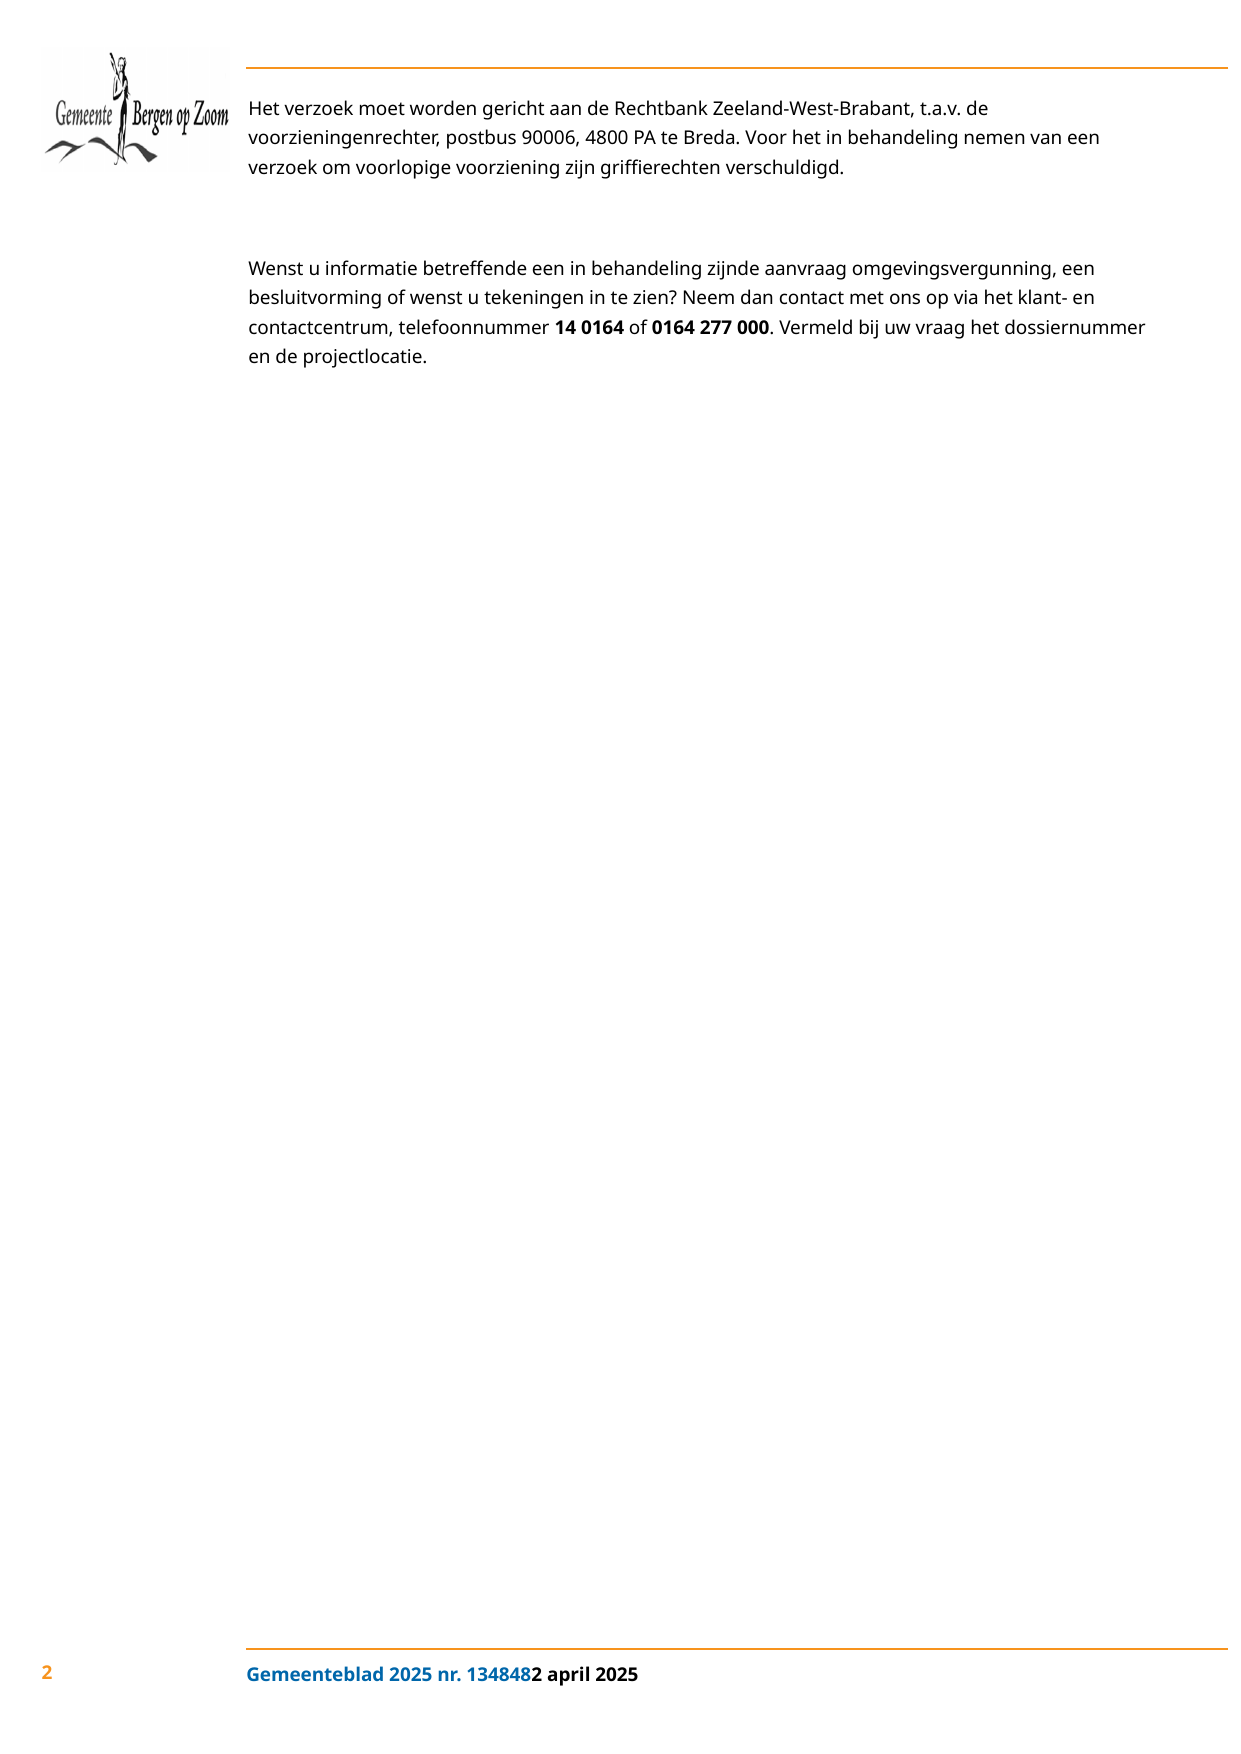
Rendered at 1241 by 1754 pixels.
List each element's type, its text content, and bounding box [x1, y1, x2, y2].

text Wenst u informatie betreffende een in behandeling zijnde aanvraag omgevingsvergunning, een besluitvorming of wenst u tekeningen in te zien? Neem dan contact met ons op via het klant- en contactcentrum, telefoonnummer 14 0164 of 0164 277 000. Vermeld bij uw vraag het dossiernummer en de projectlocatie. [248, 255, 1152, 369]
text Het verzoek moet worden gericht aan de Rechtbank Zeeland-West-Brabant, t.a.v. de voorzieningenrechter, postbus 90006, 4800 PA te Breda. Voor het in behandeling nemen van een verzoek om voorlopige voorziening zijn griffierechten verschuldigd. [248, 95, 1152, 180]
picture [41, 47, 231, 172]
